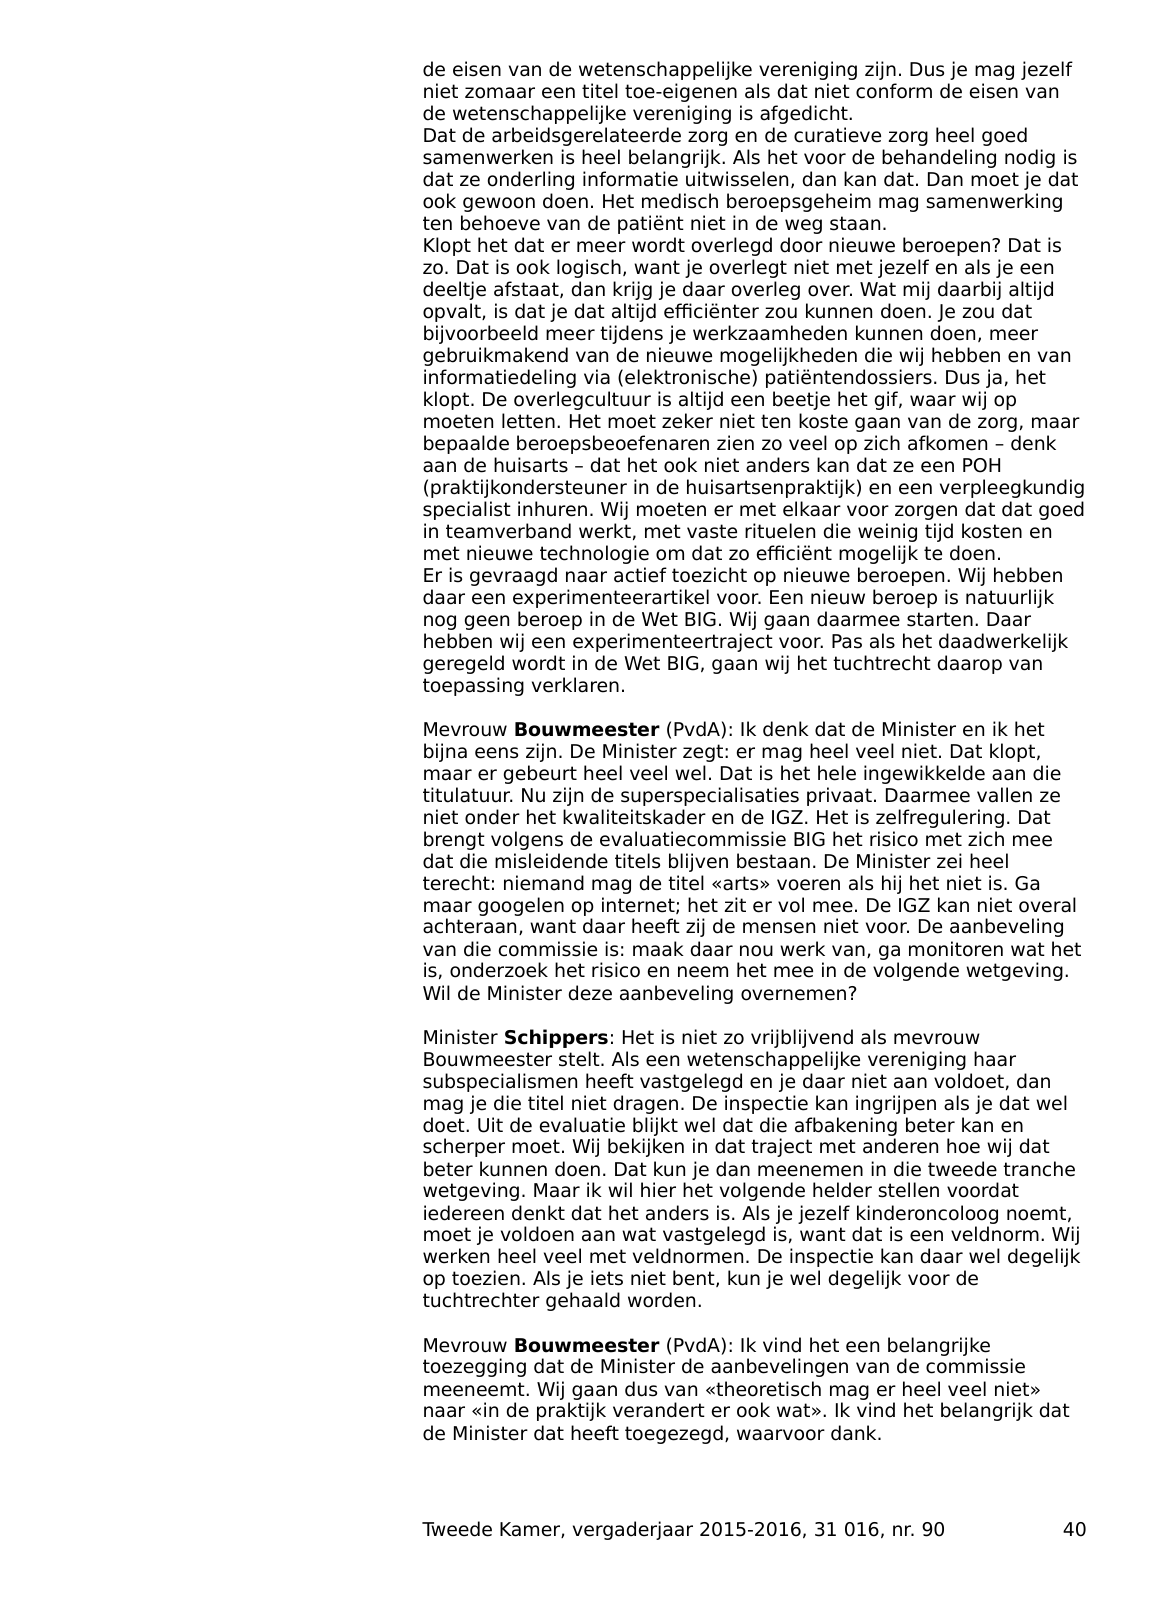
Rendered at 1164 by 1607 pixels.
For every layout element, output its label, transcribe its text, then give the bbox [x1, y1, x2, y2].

text Mevrouw Bouwmeester (PvdA): Ik vind het een belangrijke toezegging dat de Minister de aanbevelingen van de commissie meeneemt. Wij gaan dus van «theoretisch mag er heel veel niet» naar «in de praktijk verandert er ook wat». Ik vind het belangrijk dat de Minister dat heeft toegezegd, waarvoor dank. [422, 1334, 1087, 1444]
text Dat de arbeidsgerelateerde zorg en de curatieve zorg heel goed samenwerken is heel belangrijk. Als het voor de behandeling nodig is dat ze onderling informatie uitwisselen, dan kan dat. Dan moet je dat ook gewoon doen. Het medisch beroepsgeheim mag samenwerking ten behoeve van de patiënt niet in de weg staan. [422, 125, 1087, 235]
text Mevrouw Bouwmeester (PvdA): Ik denk dat de Minister en ik het bijna eens zijn. De Minister zegt: er mag heel veel niet. Dat klopt, maar er gebeurt heel veel wel. Dat is het hele ingewikkelde aan die titulatuur. Nu zijn de superspecialisaties privaat. Daarmee vallen ze niet onder het kwaliteitskader en de IGZ. Het is zelfregulering. Dat brengt volgens de evaluatiecommissie BIG het risico met zich mee dat die misleidende titels blijven bestaan. De Minister zei heel terecht: niemand mag de titel «arts» voeren als hij het niet is. Ga maar googelen op internet; het zit er vol mee. De IGZ kan niet overal achteraan, want daar heeft zij de mensen niet voor. De aanbeveling van die commissie is: maak daar nou werk van, ga monitoren wat het is, onderzoek het risico en neem het mee in de volgende wetgeving. Wil de Minister deze aanbeveling overnemen? [422, 719, 1087, 1004]
text de eisen van de wetenschappelijke vereniging zijn. Dus je mag jezelf niet zomaar een titel toe-eigenen als dat niet conform de eisen van de wetenschappelijke vereniging is afgedicht. [422, 59, 1087, 125]
text Er is gevraagd naar actief toezicht op nieuwe beroepen. Wij hebben daar een experimenteerartikel voor. Een nieuw beroep is natuurlijk nog geen beroep in de Wet BIG. Wij gaan daarmee starten. Daar hebben wij een experimenteertraject voor. Pas als het daadwerkelijk geregeld wordt in de Wet BIG, gaan wij het tuchtrecht daarop van toepassing verklaren. [422, 564, 1087, 696]
text Minister Schippers: Het is niet zo vrijblijvend als mevrouw Bouwmeester stelt. Als een wetenschappelijke vereniging haar subspecialismen heeft vastgelegd en je daar niet aan voldoet, dan mag je die titel niet dragen. De inspectie kan ingrijpen als je dat wel doet. Uit de evaluatie blijkt wel dat die afbakening beter kan en scherper moet. Wij bekijken in dat traject met anderen hoe wij dat beter kunnen doen. Dat kun je dan meenemen in die tweede tranche wetgeving. Maar ik wil hier het volgende helder stellen voordat iedereen denkt dat het anders is. Als je jezelf kinderoncoloog noemt, moet je voldoen aan wat vastgelegd is, want dat is een veldnorm. Wij werken heel veel met veldnormen. De inspectie kan daar wel degelijk op toezien. Als je iets niet bent, kun je wel degelijk voor de tuchtrechter gehaald worden. [422, 1027, 1087, 1312]
text Klopt het dat er meer wordt overlegd door nieuwe beroepen? Dat is zo. Dat is ook logisch, want je overlegt niet met jezelf en als je een deeltje afstaat, dan krijg je daar overleg over. Wat mij daarbij altijd opvalt, is dat je dat altijd efficiënter zou kunnen doen. Je zou dat bijvoorbeeld meer tijdens je werkzaamheden kunnen doen, meer gebruikmakend van de nieuwe mogelijkheden die wij hebben en van informatiedeling via (elektronische) patiëntendossiers. Dus ja, het klopt. De overlegcultuur is altijd een beetje het gif, waar wij op moeten letten. Het moet zeker niet ten koste gaan van de zorg, maar bepaalde beroepsbeoefenaren zien zo veel op zich afkomen – denk aan de huisarts – dat het ook niet anders kan dat ze een POH (praktijkondersteuner in de huisartsenpraktijk) en een verpleegkundig specialist inhuren. Wij moeten er met elkaar voor zorgen dat dat goed in teamverband werkt, met vaste rituelen die weinig tijd kosten en met nieuwe technologie om dat zo efficiënt mogelijk te doen. [422, 235, 1087, 564]
